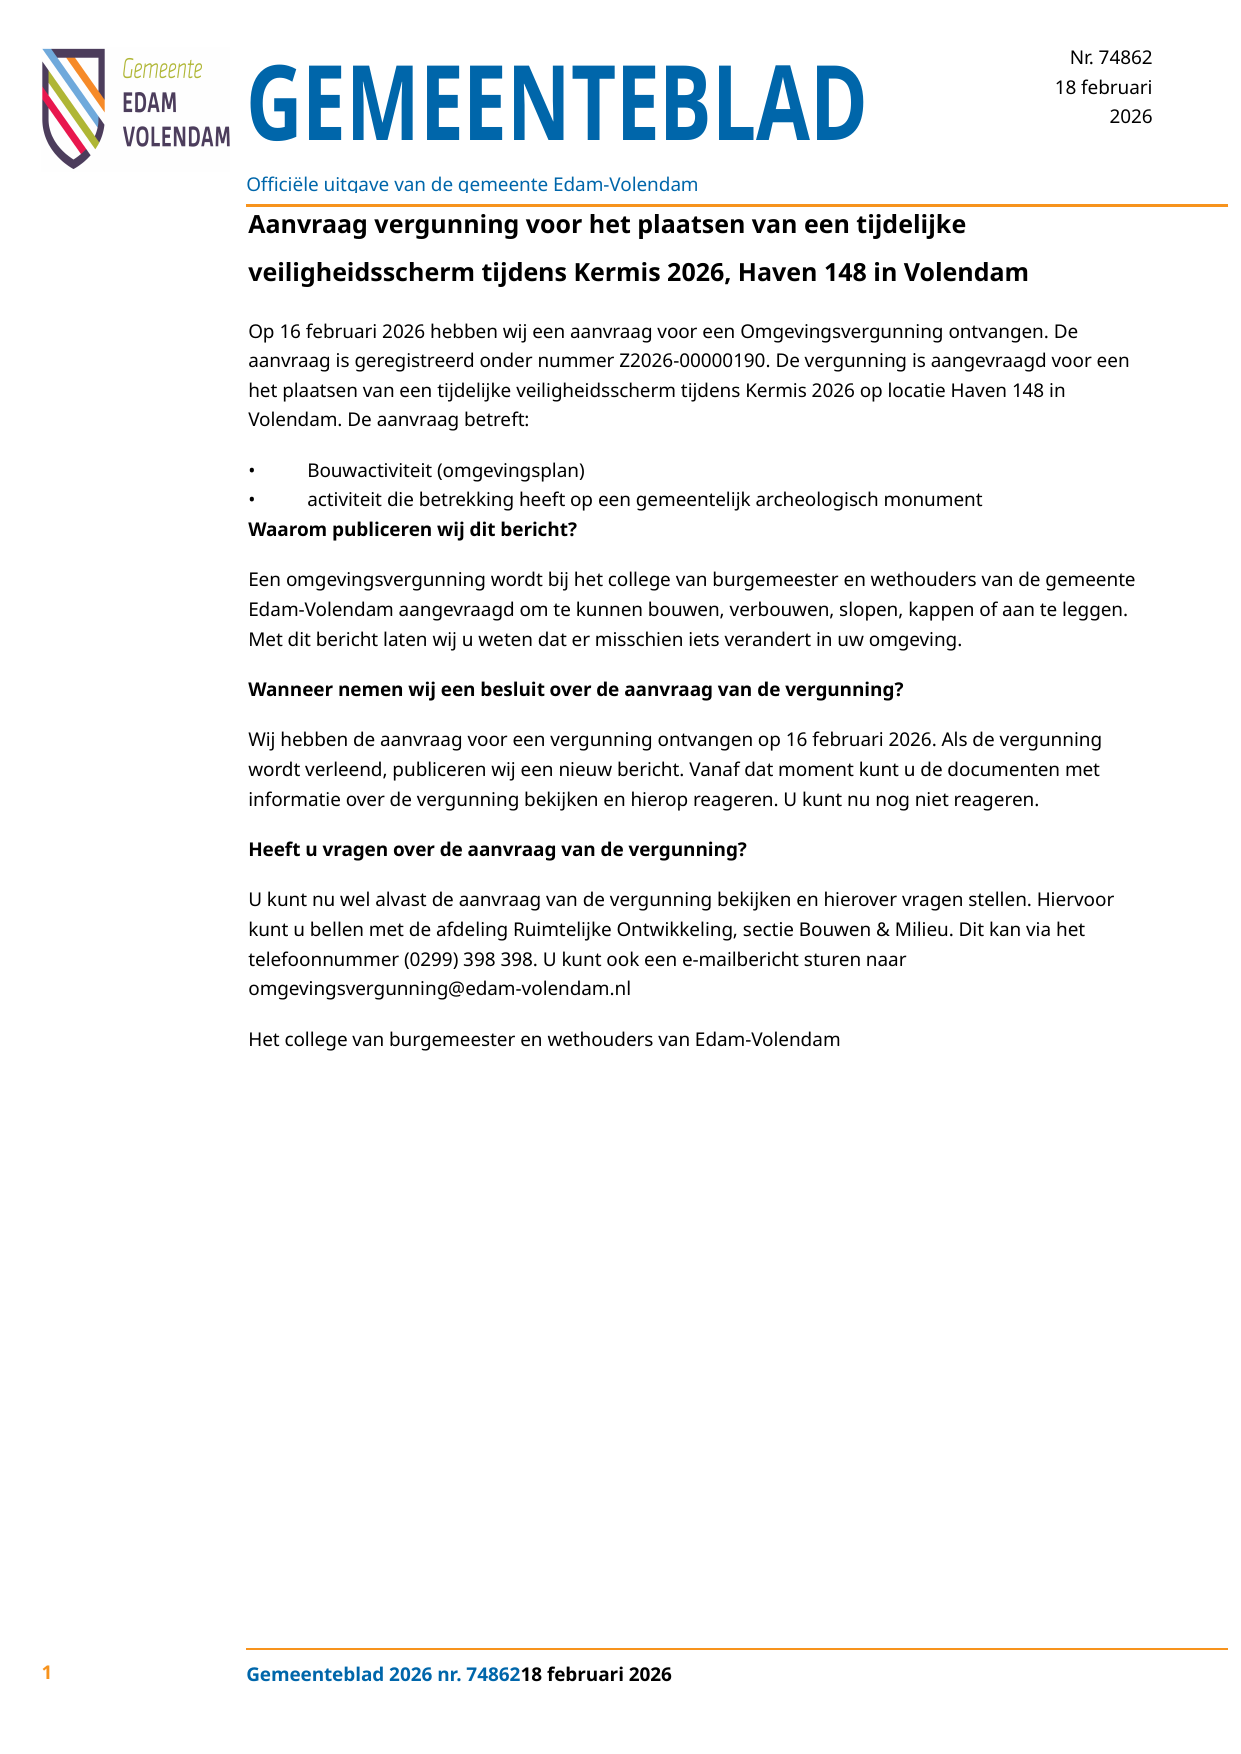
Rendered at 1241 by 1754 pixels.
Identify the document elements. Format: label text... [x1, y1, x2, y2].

text Een omgevingsvergunning wordt bij het college van burgemeester en wethouders van de gemeente Edam-Volendam aangevraagd om te kunnen bouwen, verbouwen, slopen, kappen of aan te leggen. Met dit bericht laten wij u weten dat er misschien iets verandert in uw omgeving. [248, 567, 1152, 652]
list activiteit die betrekking heeft op een gemeentelijk archeologisch monument [248, 487, 1152, 512]
text Wij hebben de aanvraag voor een vergunning ontvangen op 16 februari 2026. Als de vergunning wordt verleend, publiceren wij een nieuw bericht. Vanaf dat moment kunt u de documenten met informatie over de vergunning bekijken en hierop reageren. U kunt nu nog niet reageren. [248, 727, 1152, 812]
text U kunt nu wel alvast de aanvraag van de vergunning bekijken en hierover vragen stellen. Hiervoor kunt u bellen met de afdeling Ruimtelijke Ontwikkeling, sectie Bouwen & Milieu. Dit kan via het telefoonnummer (0299) 398 398. U kunt ook een e-mailbericht sturen naar omgevingsvergunning@edam-volendam.nl [248, 887, 1152, 1001]
text Het college van burgemeester en wethouders van Edam-Volendam [248, 1026, 1152, 1052]
picture [41, 47, 231, 172]
text Wanneer nemen wij een besluit over de aanvraag van de vergunning? [248, 676, 1152, 702]
text Aanvraag vergunning voor het plaatsen van een tijdelijke veiligheidsscherm tijdens Kermis 2026, Haven 148 in Volendam [248, 207, 1152, 288]
text Op 16 februari 2026 hebben wij een aanvraag voor een Omgevingsvergunning ontvangen. De aanvraag is geregistreerd onder nummer Z2026-00000190. De vergunning is aangevraagd voor een het plaatsen van een tijdelijke veiligheidsscherm tijdens Kermis 2026 op locatie Haven 148 in Volendam. De aanvraag betreft: [248, 318, 1152, 432]
text Waarom publiceren wij dit bericht? [248, 516, 1152, 542]
list Bouwactiviteit (omgevingsplan) [248, 457, 1152, 483]
text Heeft u vragen over de aanvraag van de vergunning? [248, 836, 1152, 862]
